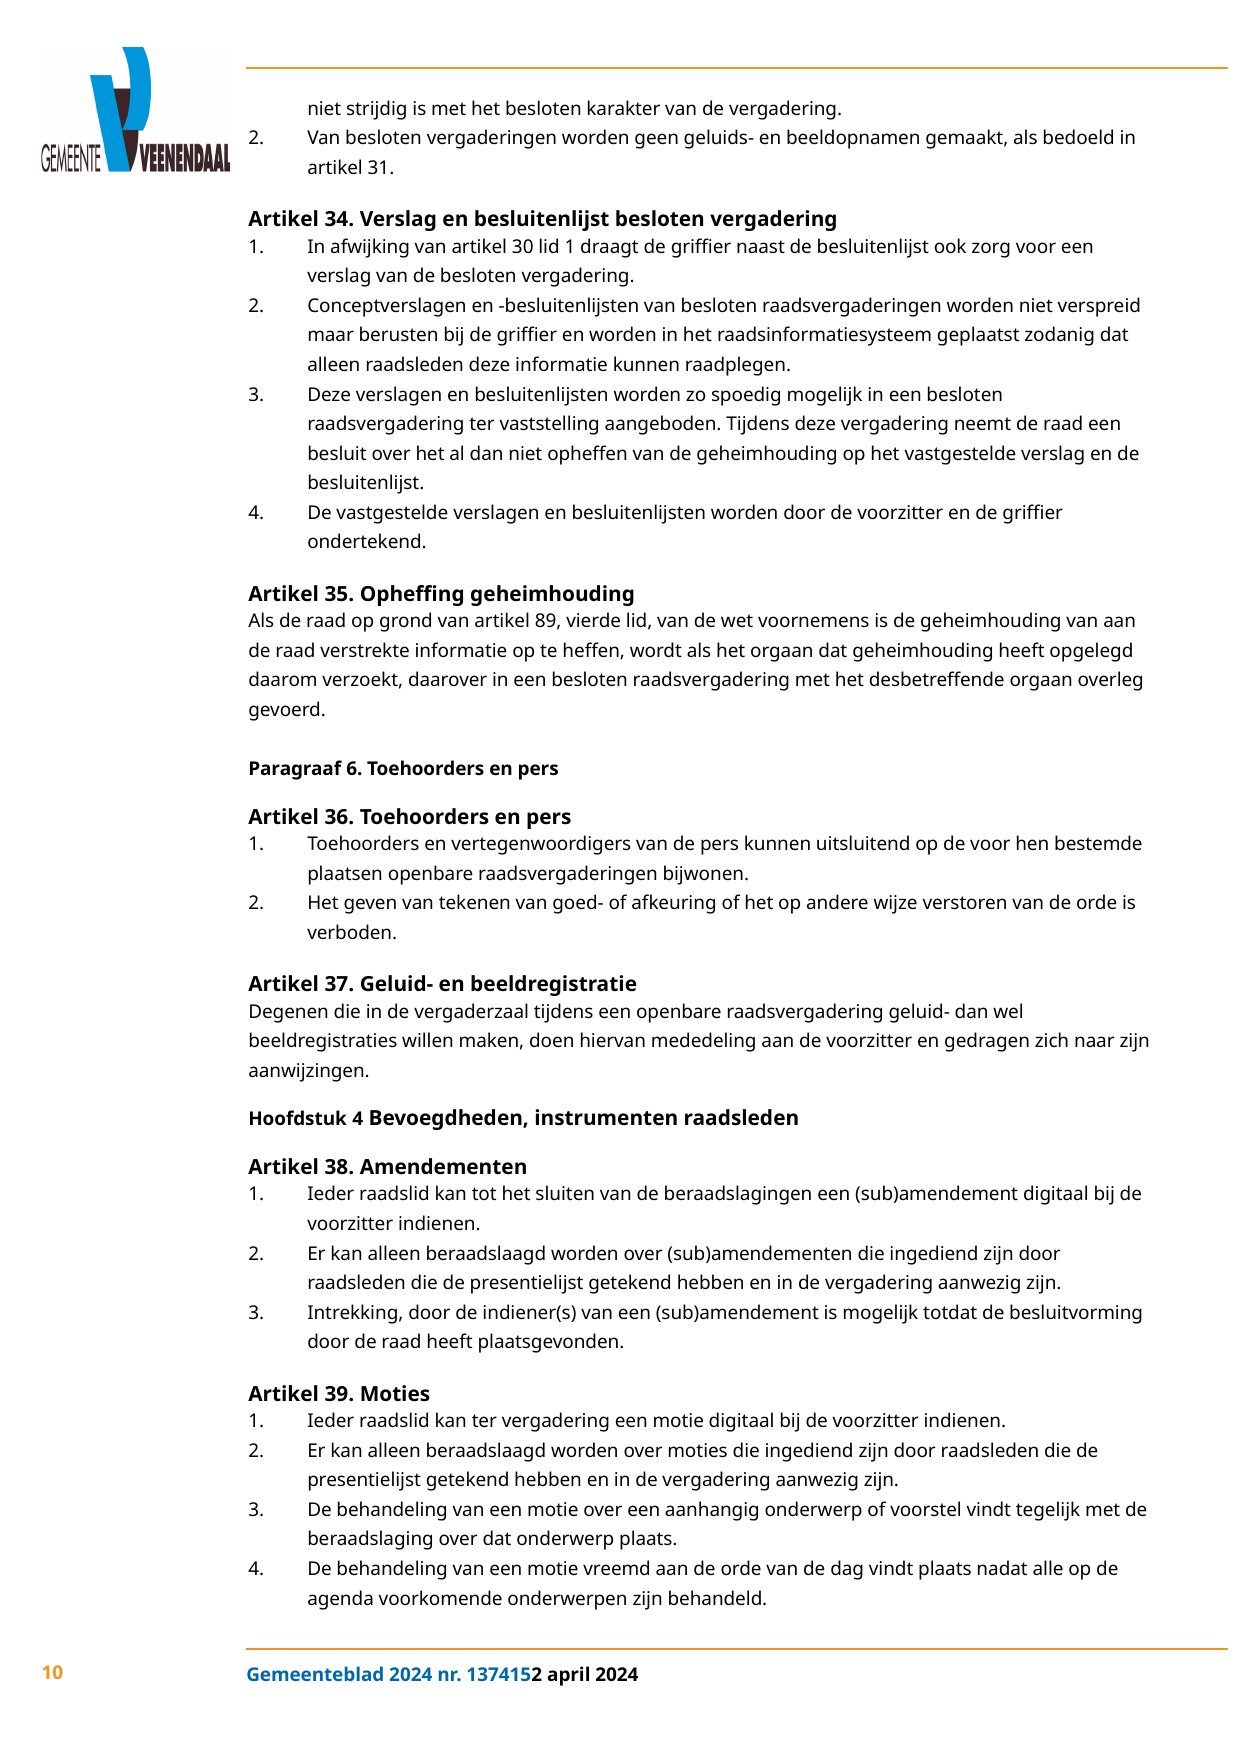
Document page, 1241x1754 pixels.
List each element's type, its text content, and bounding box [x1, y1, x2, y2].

picture [123, 47, 231, 172]
text Artikel 35. Opheffing geheimhouding [248, 579, 1152, 607]
list Ieder raadslid kan ter vergadering een motie digitaal bij de voorzitter indienen. [248, 1407, 1152, 1433]
text Artikel 39. Moties [248, 1379, 1152, 1407]
list De behandeling van een motie vreemd aan de orde van de dag vindt plaats nadat alle op de agenda voorkomende onderwerpen zijn behandeld. [248, 1555, 1152, 1611]
list Toehoorders en vertegenwoordigers van de pers kunnen uitsluitend op de voor hen bestemde plaatsen openbare raadsvergaderingen bijwonen. [248, 830, 1152, 886]
list De vastgestelde verslagen en besluitenlijsten worden door de voorzitter en de griffier ondertekend. [248, 499, 1152, 554]
text Degenen die in de vergaderzaal tijdens een openbare raadsvergadering geluid- dan wel beeldregistraties willen maken, doen hiervan mededeling aan de voorzitter en gedragen zich naar zijn aanwijzingen. [248, 998, 1152, 1083]
list Conceptverslagen en -besluitenlijsten van besloten raadsvergaderingen worden niet verspreid maar berusten bij de griffier en worden in het raadsinformatiesysteem geplaatst zodanig dat alleen raadsleden deze informatie kunnen raadplegen. [248, 292, 1152, 377]
list Deze verslagen en besluitenlijsten worden zo spoedig mogelijk in een besloten raadsvergadering ter vaststelling aangeboden. Tijdens deze vergadering neemt de raad een besluit over het al dan niet opheffen van de geheimhouding op het vastgestelde verslag en de besluitenlijst. [248, 381, 1152, 495]
text Als de raad op grond van artikel 89, vierde lid, van de wet voornemens is de geheimhouding van aan de raad verstrekte informatie op te heffen, wordt als het orgaan dat geheimhouding heeft opgelegd daarom verzoekt, daarover in een besloten raadsvergadering met het desbetreffende orgaan overleg gevoerd. [248, 607, 1152, 722]
list Ieder raadslid kan tot het sluiten van de beraadslagingen een (sub)amendement digitaal bij de voorzitter indienen. [248, 1181, 1152, 1236]
text Artikel 37. Geluid- en beeldregistratie [248, 969, 1152, 998]
list Er kan alleen beraadslaagd worden over moties die ingediend zijn door raadsleden die de presentielijst getekend hebben en in de vergadering aanwezig zijn. [248, 1437, 1152, 1492]
text Hoofdstuk 4 Bevoegdheden, instrumenten raadsleden [248, 1103, 1152, 1131]
list Intrekking, door de indiener(s) van een (sub)amendement is mogelijk totdat de besluitvorming door de raad heeft plaatsgevonden. [248, 1299, 1152, 1354]
list niet strijdig is met het besloten karakter van de vergadering. [248, 95, 1152, 121]
list Er kan alleen beraadslaagd worden over (sub)amendementen die ingediend zijn door raadsleden die de presentielijst getekend hebben en in de vergadering aanwezig zijn. [248, 1240, 1152, 1295]
list De behandeling van een motie over een aanhangig onderwerp of voorstel vindt tegelijk met de beraadslaging over dat onderwerp plaats. [248, 1496, 1152, 1551]
list Van besloten vergaderingen worden geen geluids- en beeldopnamen gemaakt, als bedoeld in artikel 31. [248, 124, 1152, 180]
picture [41, 47, 130, 172]
list Het geven van tekenen van goed- of afkeuring of het op andere wijze verstoren van de orde is verboden. [248, 889, 1152, 945]
text Artikel 36. Toehoorders en pers [248, 802, 1152, 830]
text Paragraaf 6. Toehoorders en pers [248, 755, 1152, 781]
text Artikel 34. Verslag en besluitenlijst besloten vergadering [248, 204, 1152, 233]
list In afwijking van artikel 30 lid 1 draagt de griffier naast de besluitenlijst ook zorg voor een verslag van de besloten vergadering. [248, 233, 1152, 288]
text Artikel 38. Amendementen [248, 1152, 1152, 1181]
